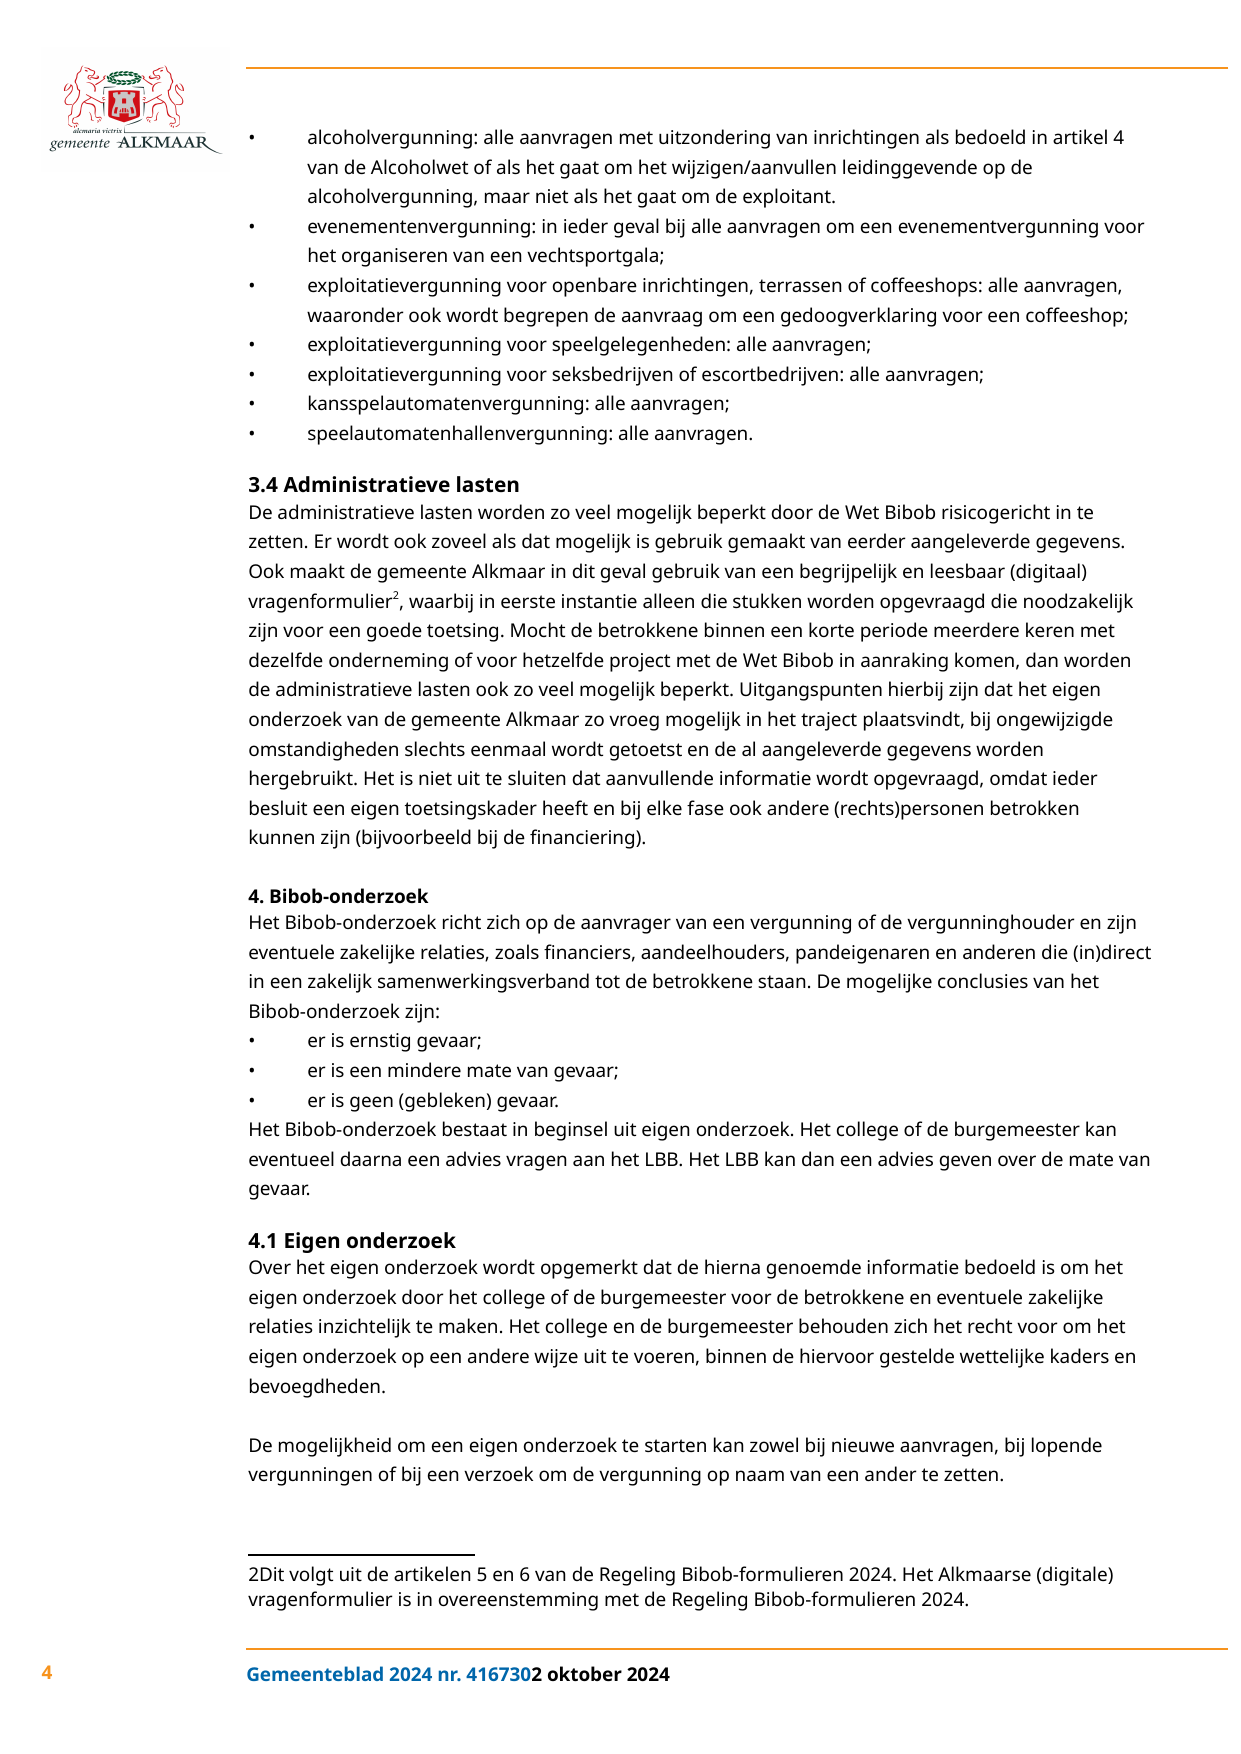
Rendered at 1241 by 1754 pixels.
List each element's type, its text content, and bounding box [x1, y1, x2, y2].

text Het Bibob-onderzoek bestaat in beginsel uit eigen onderzoek. Het college of de burgemeester kan eventueel daarna een advies vragen aan het LBB. Het LBB kan dan een advies geven over de mate van gevaar. [248, 1116, 1152, 1201]
text Over het eigen onderzoek wordt opgemerkt dat de hierna genoemde informatie bedoeld is om het eigen onderzoek door het college of de burgemeester voor de betrokkene en eventuele zakelijke relaties inzichtelijk te maken. Het college en de burgemeester behouden zich het recht voor om het eigen onderzoek op een andere wijze uit te voeren, binnen de hiervoor gestelde wettelijke kaders en bevoegdheden. [248, 1254, 1152, 1398]
list exploitatievergunning voor openbare inrichtingen, terrassen of coffeeshops: alle aanvragen, waaronder ook wordt begrepen de aanvraag om een gedoogverklaring voor een coffeeshop; [248, 272, 1152, 328]
list exploitatievergunning voor seksbedrijven of escortbedrijven: alle aanvragen; [248, 361, 1152, 387]
list er is ernstig gevaar; [248, 1028, 1152, 1053]
list kansspelautomatenvergunning: alle aanvragen; [248, 391, 1152, 416]
list er is een mindere mate van gevaar; [248, 1057, 1152, 1083]
picture [41, 47, 231, 172]
text De administratieve lasten worden zo veel mogelijk beperkt door de Wet Bibob risicogericht in te zetten. Er wordt ook zoveel als dat mogelijk is gebruik gemaakt van eerder aangeleverde gegevens. Ook maakt de gemeente Alkmaar in dit geval gebruik van een begrijpelijk en leesbaar (digitaal) vragenformulier, waarbij in eerste instantie alleen die stukken worden opgevraagd die noodzakelijk zijn voor een goede toetsing. Mocht de betrokkene binnen een korte periode meerdere keren met dezelfde onderneming of voor hetzelfde project met de Wet Bibob in aanraking komen, dan worden de administratieve lasten ook zo veel mogelijk beperkt. Uitgangspunten hierbij zijn dat het eigen onderzoek van de gemeente Alkmaar zo vroeg mogelijk in het traject plaatsvindt, bij ongewijzigde omstandigheden slechts eenmaal wordt getoetst en de al aangeleverde gegevens worden hergebruikt. Het is niet uit te sluiten dat aanvullende informatie wordt opgevraagd, omdat ieder besluit een eigen toetsingskader heeft en bij elke fase ook andere (rechts)personen betrokken kunnen zijn (bijvoorbeeld bij de financiering). [248, 499, 1152, 850]
list er is geen (gebleken) gevaar. [248, 1087, 1152, 1113]
text Dit volgt uit de artikelen 5 en 6 van de Regeling Bibob-formulieren 2024. Het Alkmaarse (digitale) vragenformulier is in overeenstemming met de Regeling Bibob-formulieren 2024. [248, 1561, 1152, 1612]
text Het Bibob-onderzoek richt zich op de aanvrager van een vergunning of de vergunninghouder en zijn eventuele zakelijke relaties, zoals financiers, aandeelhouders, pandeigenaren en anderen die (in)direct in een zakelijk samenwerkingsverband tot de betrokkene staan. De mogelijke conclusies van het Bibob-onderzoek zijn: [248, 909, 1152, 1024]
list alcoholvergunning: alle aanvragen met uitzondering van inrichtingen als bedoeld in artikel 4 van de Alcoholwet of als het gaat om het wijzigen/aanvullen leidinggevende op de alcoholvergunning, maar niet als het gaat om de exploitant. [248, 124, 1152, 209]
list exploitatievergunning voor speelgelegenheden: alle aanvragen; [248, 331, 1152, 357]
text De mogelijkheid om een eigen onderzoek te starten kan zowel bij nieuwe aanvragen, bij lopende vergunningen of bij een verzoek om de vergunning op naam van een ander te zetten. [248, 1432, 1152, 1487]
text 4.1 Eigen onderzoek [248, 1226, 1152, 1254]
text 3.4 Administratieve lasten [248, 471, 1152, 499]
list evenementenvergunning: in ieder geval bij alle aanvragen om een evenementvergunning voor het organiseren van een vechtsportgala; [248, 213, 1152, 268]
text 4. Bibob-onderzoek [248, 884, 1152, 909]
list speelautomatenhallenvergunning: alle aanvragen. [248, 420, 1152, 446]
